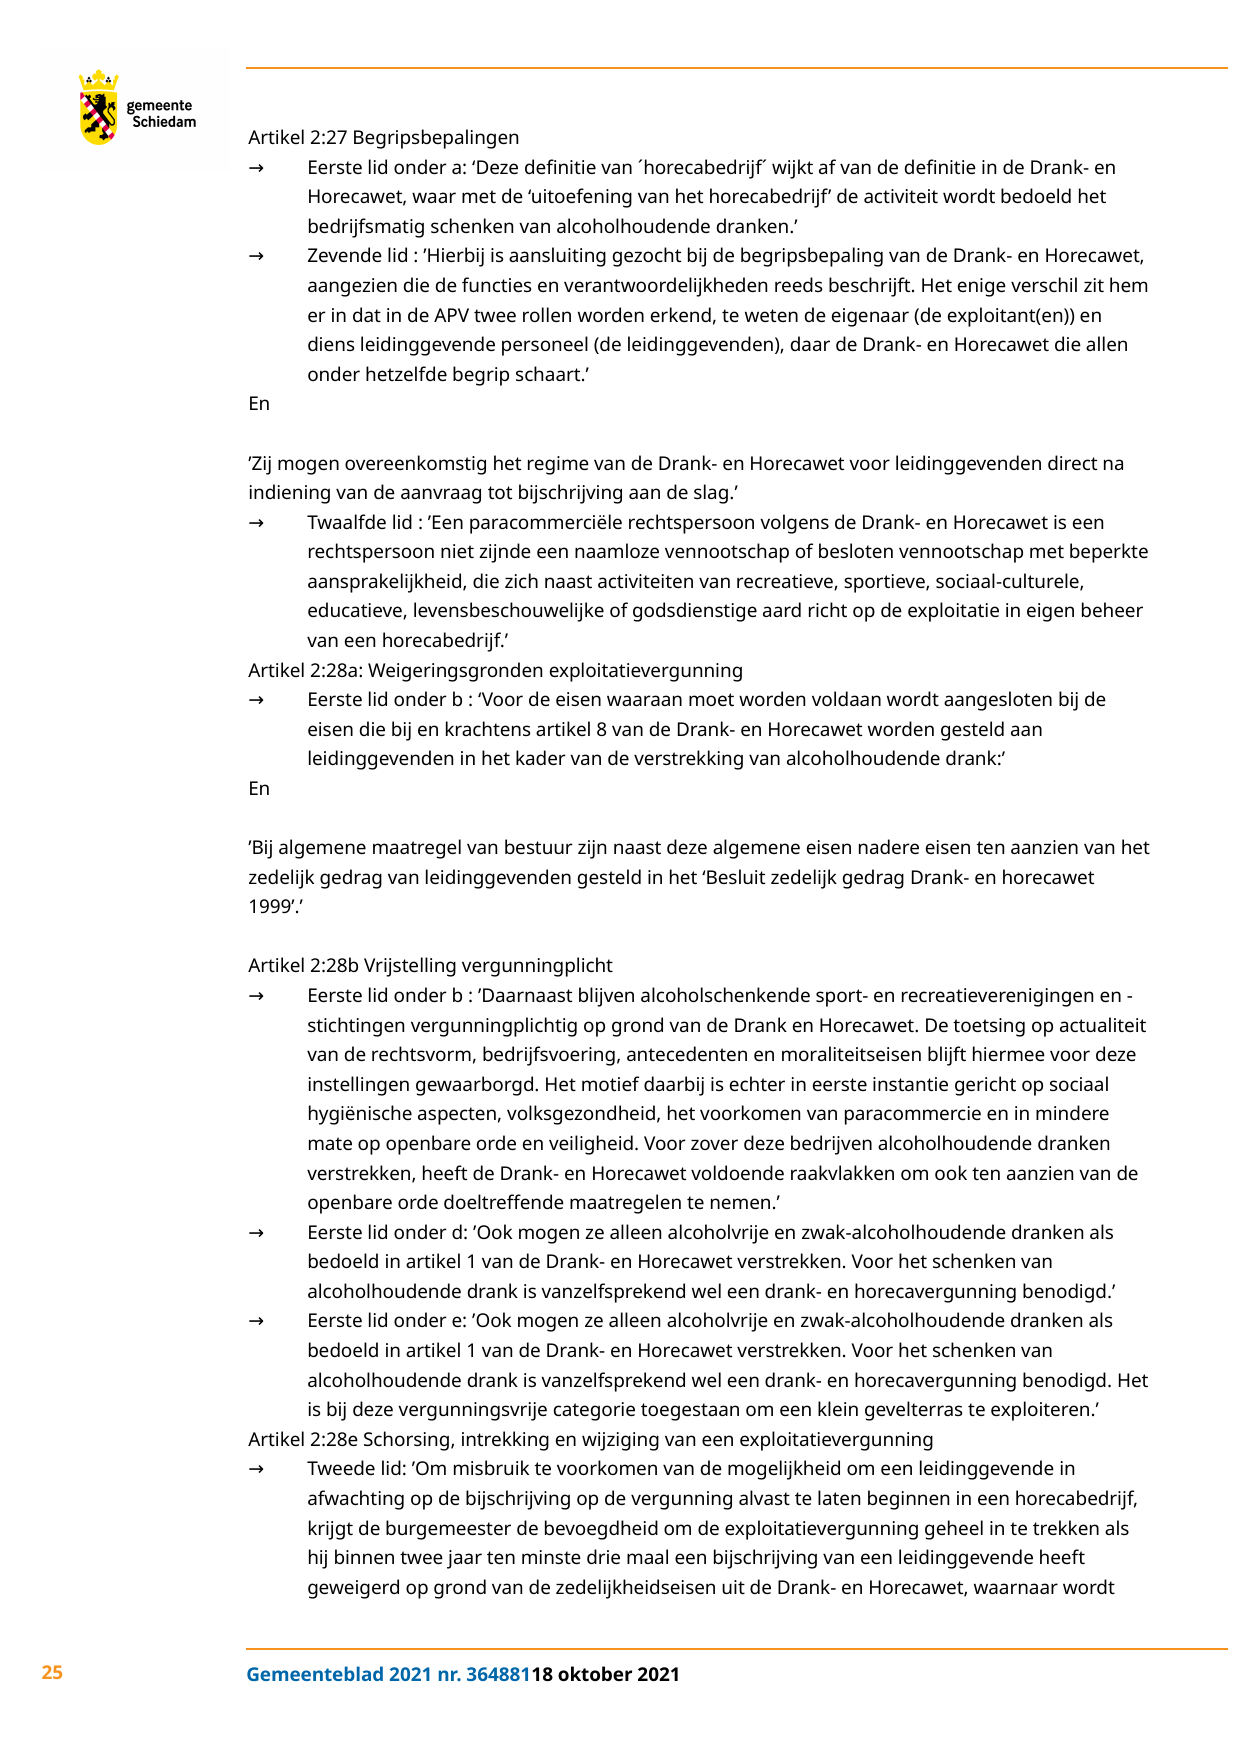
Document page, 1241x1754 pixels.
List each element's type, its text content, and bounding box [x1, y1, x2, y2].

list Eerste lid onder b : ’Daarnaast blijven alcoholschenkende sport- en recreatieverenigingen en -stichtingen vergunningplichtig op grond van de Drank en Horecawet. De toetsing op actualiteit van de rechtsvorm, bedrijfsvoering, antecedenten en moraliteitseisen blijft hiermee voor deze instellingen gewaarborgd. Het motief daarbij is echter in eerste instantie gericht op sociaal hygiënische aspecten, volksgezondheid, het voorkomen van paracommercie en in mindere mate op openbare orde en veiligheid. Voor zover deze bedrijven alcoholhoudende dranken verstrekken, heeft de Drank- en Horecawet voldoende raakvlakken om ook ten aanzien van de openbare orde doeltreffende maatregelen te nemen.’ [248, 982, 1152, 1215]
picture [41, 47, 231, 172]
list Eerste lid onder e: ’Ook mogen ze alleen alcoholvrije en zwak-alcoholhoudende dranken als bedoeld in artikel 1 van de Drank- en Horecawet verstrekken. Voor het schenken van alcoholhoudende drank is vanzelfsprekend wel een drank- en horecavergunning benodigd. Het is bij deze vergunningsvrije categorie toegestaan om een klein gevelterras te exploiteren.’ [248, 1308, 1152, 1422]
text ’Zij mogen overeenkomstig het regime van de Drank- en Horecawet voor leidinggevenden direct na indiening van de aanvraag tot bijschrijving aan de slag.’ [248, 450, 1152, 505]
list Zevende lid : ’Hierbij is aansluiting gezocht bij de begripsbepaling van de Drank- en Horecawet, aangezien die de functies en verantwoordelijkheden reeds beschrijft. Het enige verschil zit hem er in dat in de APV twee rollen worden erkend, te weten de eigenaar (de exploitant(en)) en diens leidinggevende personeel (de leidinggevenden), daar de Drank- en Horecawet die allen onder hetzelfde begrip schaart.’ [248, 243, 1152, 387]
text ’Bij algemene maatregel van bestuur zijn naast deze algemene eisen nadere eisen ten aanzien van het zedelijk gedrag van leidinggevenden gesteld in het ‘Besluit zedelijk gedrag Drank- en horecawet 1999’.’ [248, 834, 1152, 919]
text Artikel 2:28e Schorsing, intrekking en wijziging van een exploitatievergunning [248, 1426, 1152, 1452]
list Twaalfde lid : ’Een paracommerciële rechtspersoon volgens de Drank- en Horecawet is een rechtspersoon niet zijnde een naamloze vennootschap of besloten vennootschap met beperkte aansprakelijkheid, die zich naast activiteiten van recreatieve, sportieve, sociaal-culturele, educatieve, levensbeschouwelijke of godsdienstige aard richt op de exploitatie in eigen beheer van een horecabedrijf.’ [248, 509, 1152, 653]
text En [248, 391, 1152, 416]
text Artikel 2:28a: Weigeringsgronden exploitatievergunning [248, 657, 1152, 683]
text En [248, 775, 1152, 801]
list Eerste lid onder b : ‘Voor de eisen waaraan moet worden voldaan wordt aangesloten bij de eisen die bij en krachtens artikel 8 van de Drank- en Horecawet worden gesteld aan leidinggevenden in het kader van de verstrekking van alcoholhoudende drank:’ [248, 686, 1152, 771]
text Artikel 2:28b Vrijstelling vergunningplicht [248, 953, 1152, 978]
list Eerste lid onder d: ’Ook mogen ze alleen alcoholvrije en zwak-alcoholhoudende dranken als bedoeld in artikel 1 van de Drank- en Horecawet verstrekken. Voor het schenken van alcoholhoudende drank is vanzelfsprekend wel een drank- en horecavergunning benodigd.’ [248, 1219, 1152, 1304]
list Tweede lid: ’Om misbruik te voorkomen van de mogelijkheid om een leidinggevende in afwachting op de bijschrijving op de vergunning alvast te laten beginnen in een horecabedrijf, krijgt de burgemeester de bevoegdheid om de exploitatievergunning geheel in te trekken als hij binnen twee jaar ten minste drie maal een bijschrijving van een leidinggevende heeft geweigerd op grond van de zedelijkheidseisen uit de Drank- en Horecawet, waarnaar wordt [248, 1456, 1152, 1600]
list Eerste lid onder a: ‘Deze definitie van ´horecabedrijf´ wijkt af van de definitie in de Drank- en Horecawet, waar met de ‘uitoefening van het horecabedrijf’ de activiteit wordt bedoeld het bedrijfsmatig schenken van alcoholhoudende dranken.’ [248, 154, 1152, 239]
text Artikel 2:27 Begripsbepalingen [248, 124, 1152, 150]
